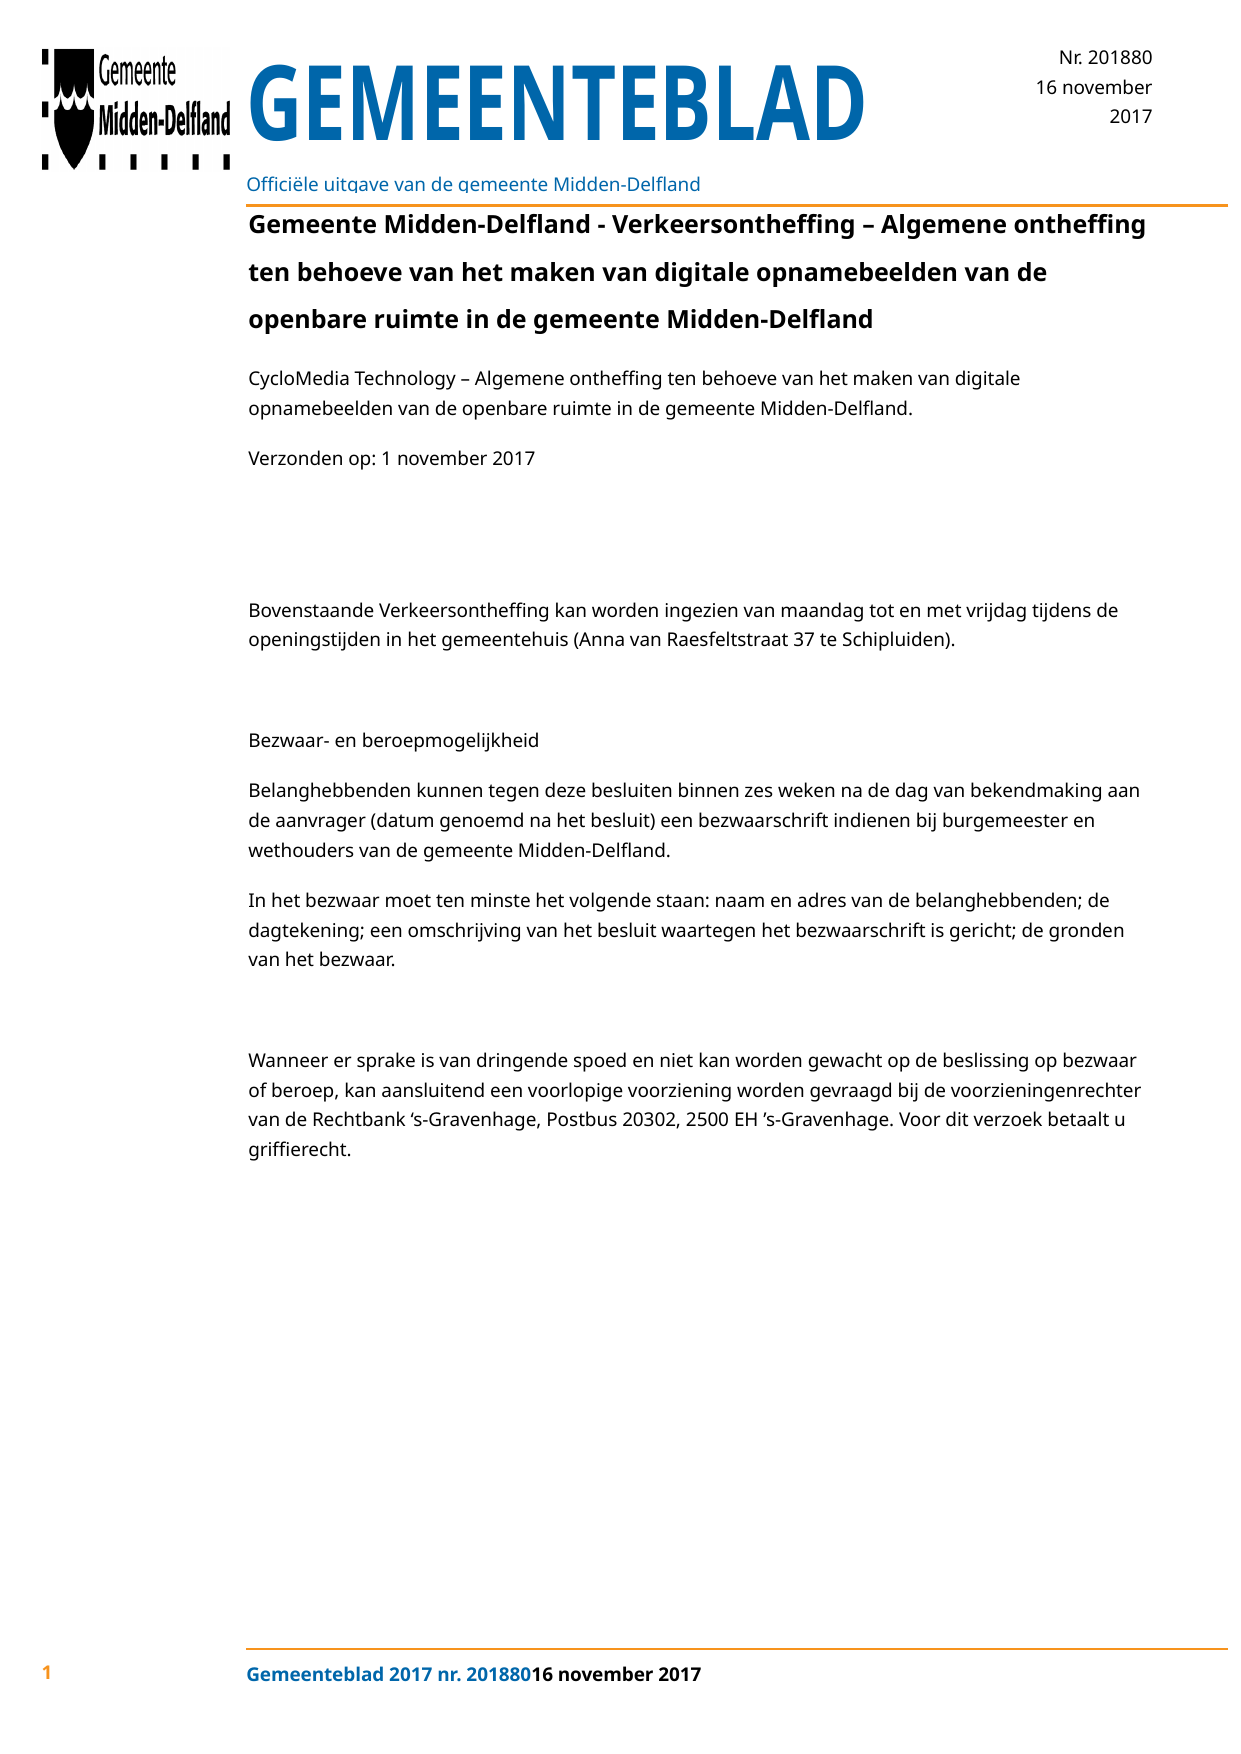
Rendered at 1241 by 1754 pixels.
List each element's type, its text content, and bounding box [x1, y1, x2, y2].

text Verzonden op: 1 november 2017 [248, 446, 1152, 471]
text Bezwaar- en beroepmogelijkheid [248, 727, 1152, 753]
picture [41, 47, 231, 172]
text In het bezwaar moet ten minste het volgende staan: naam en adres van de belanghebbenden; de dagtekening; een omschrijving van het besluit waartegen het bezwaarschrift is gericht; de gronden van het bezwaar. [248, 887, 1152, 972]
text Bovenstaande Verkeersontheffing kan worden ingezien van maandag tot en met vrijdag tijdens de openingstijden in het gemeentehuis (Anna van Raesfeltstraat 37 te Schipluiden). [248, 597, 1152, 652]
text Gemeente Midden-Delfland - Verkeersontheffing – Algemene ontheffing ten behoeve van het maken van digitale opnamebeelden van de openbare ruimte in de gemeente Midden-Delfland [248, 207, 1152, 336]
text Wanneer er sprake is van dringende spoed en niet kan worden gewacht op de beslissing op bezwaar of beroep, kan aansluitend een voorlopige voorziening worden gevraagd bij de voorzieningenrechter van de Rechtbank ‘s-Gravenhage, Postbus 20302, 2500 EH ’s-Gravenhage. Voor dit verzoek betaalt u griffierecht. [248, 1047, 1152, 1162]
text Belanghebbenden kunnen tegen deze besluiten binnen zes weken na de dag van bekendmaking aan de aanvrager (datum genoemd na het besluit) een bezwaarschrift indienen bij burgemeester en wethouders van de gemeente Midden-Delfland. [248, 778, 1152, 862]
text CycloMedia Technology – Algemene ontheffing ten behoeve van het maken van digitale opnamebeelden van de openbare ruimte in de gemeente Midden-Delfland. [248, 366, 1152, 421]
